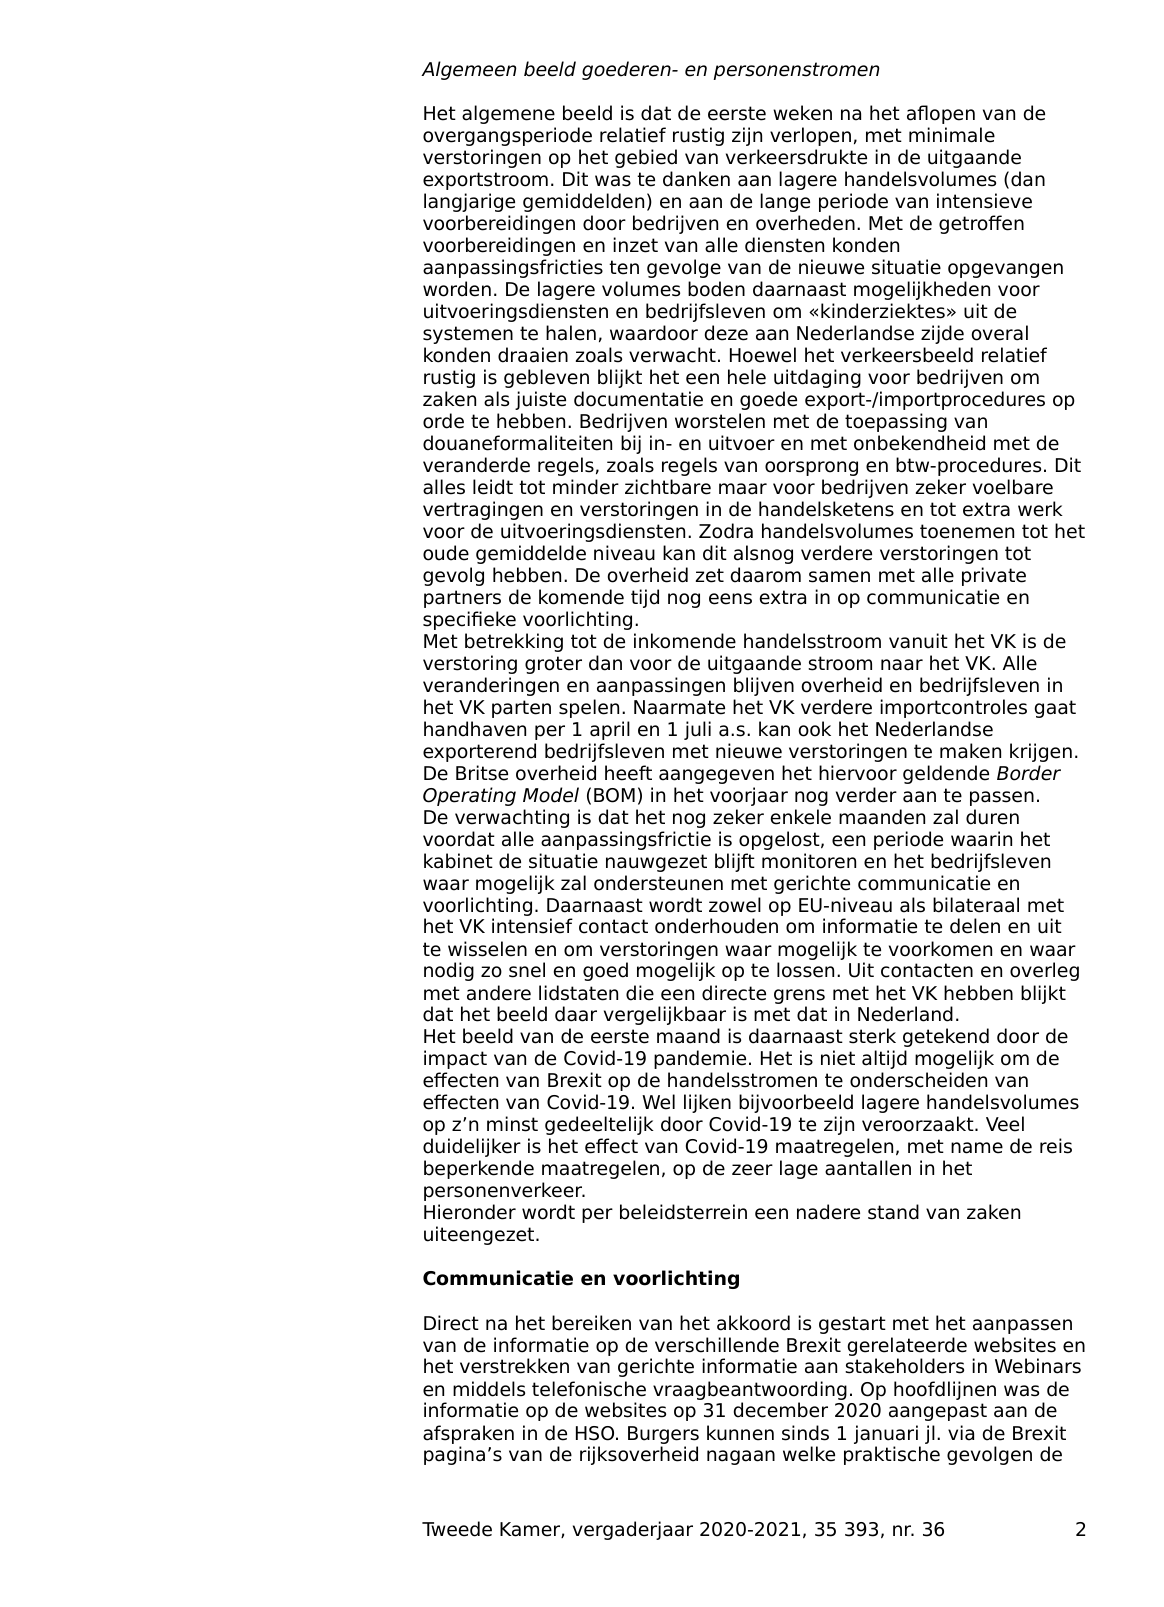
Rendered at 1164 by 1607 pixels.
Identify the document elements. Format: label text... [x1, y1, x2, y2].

text Het algemene beeld is dat de eerste weken na het aflopen van de overgangsperiode relatief rustig zijn verlopen, met minimale verstoringen op het gebied van verkeersdrukte in de uitgaande exportstroom. Dit was te danken aan lagere handelsvolumes (dan langjarige gemiddelden) en aan de lange periode van intensieve voorbereidingen door bedrijven en overheden. Met de getroffen voorbereidingen en inzet van alle diensten konden aanpassingsfricties ten gevolge van de nieuwe situatie opgevangen worden. De lagere volumes boden daarnaast mogelijkheden voor uitvoeringsdiensten en bedrijfsleven om «kinderziektes» uit de systemen te halen, waardoor deze aan Nederlandse zijde overal konden draaien zoals verwacht. Hoewel het verkeersbeeld relatief rustig is gebleven blijkt het een hele uitdaging voor bedrijven om zaken als juiste documentatie en goede export-/importprocedures op orde te hebben. Bedrijven worstelen met de toepassing van douaneformaliteiten bij in- en uitvoer en met onbekendheid met de veranderde regels, zoals regels van oorsprong en btw-procedures. Dit alles leidt tot minder zichtbare maar voor bedrijven zeker voelbare vertragingen en verstoringen in de handelsketens en tot extra werk voor de uitvoeringsdiensten. Zodra handelsvolumes toenemen tot het oude gemiddelde niveau kan dit alsnog verdere verstoringen tot gevolg hebben. De overheid zet daarom samen met alle private partners de komende tijd nog eens extra in op communicatie en specifieke voorlichting. [422, 103, 1087, 631]
text Direct na het bereiken van het akkoord is gestart met het aanpassen van de informatie op de verschillende Brexit gerelateerde websites en het verstrekken van gerichte informatie aan stakeholders in Webinars en middels telefonische vraagbeantwoording. Op hoofdlijnen was de informatie op de websites op 31 december 2020 aangepast aan de afspraken in de HSO. Burgers kunnen sinds 1 januari jl. via de Brexit pagina’s van de rijksoverheid nagaan welke praktische gevolgen de [422, 1312, 1087, 1466]
text Met betrekking tot de inkomende handelsstroom vanuit het VK is de verstoring groter dan voor de uitgaande stroom naar het VK. Alle veranderingen en aanpassingen blijven overheid en bedrijfsleven in het VK parten spelen. Naarmate het VK verdere importcontroles gaat handhaven per 1 april en 1 juli a.s. kan ook het Nederlandse exporterend bedrijfsleven met nieuwe verstoringen te maken krijgen. De Britse overheid heeft aangegeven het hiervoor geldende Border Operating Model (BOM) in het voorjaar nog verder aan te passen. [422, 631, 1087, 807]
subtitle Algemeen beeld goederen- en personenstromen [422, 59, 1087, 81]
text Hieronder wordt per beleidsterrein een nadere stand van zaken uiteengezet. [422, 1202, 1087, 1246]
subtitle Communicatie en voorlichting [422, 1268, 1087, 1290]
text De verwachting is dat het nog zeker enkele maanden zal duren voordat alle aanpassingsfrictie is opgelost, een periode waarin het kabinet de situatie nauwgezet blijft monitoren en het bedrijfsleven waar mogelijk zal ondersteunen met gerichte communicatie en voorlichting. Daarnaast wordt zowel op EU-niveau als bilateraal met het VK intensief contact onderhouden om informatie te delen en uit te wisselen en om verstoringen waar mogelijk te voorkomen en waar nodig zo snel en goed mogelijk op te lossen. Uit contacten en overleg met andere lidstaten die een directe grens met het VK hebben blijkt dat het beeld daar vergelijkbaar is met dat in Nederland. [422, 807, 1087, 1026]
text Het beeld van de eerste maand is daarnaast sterk getekend door de impact van de Covid-19 pandemie. Het is niet altijd mogelijk om de effecten van Brexit op de handelsstromen te onderscheiden van effecten van Covid-19. Wel lijken bijvoorbeeld lagere handelsvolumes op z’n minst gedeeltelijk door Covid-19 te zijn veroorzaakt. Veel duidelijker is het effect van Covid-19 maatregelen, met name de reis beperkende maatregelen, op de zeer lage aantallen in het personenverkeer. [422, 1026, 1087, 1202]
